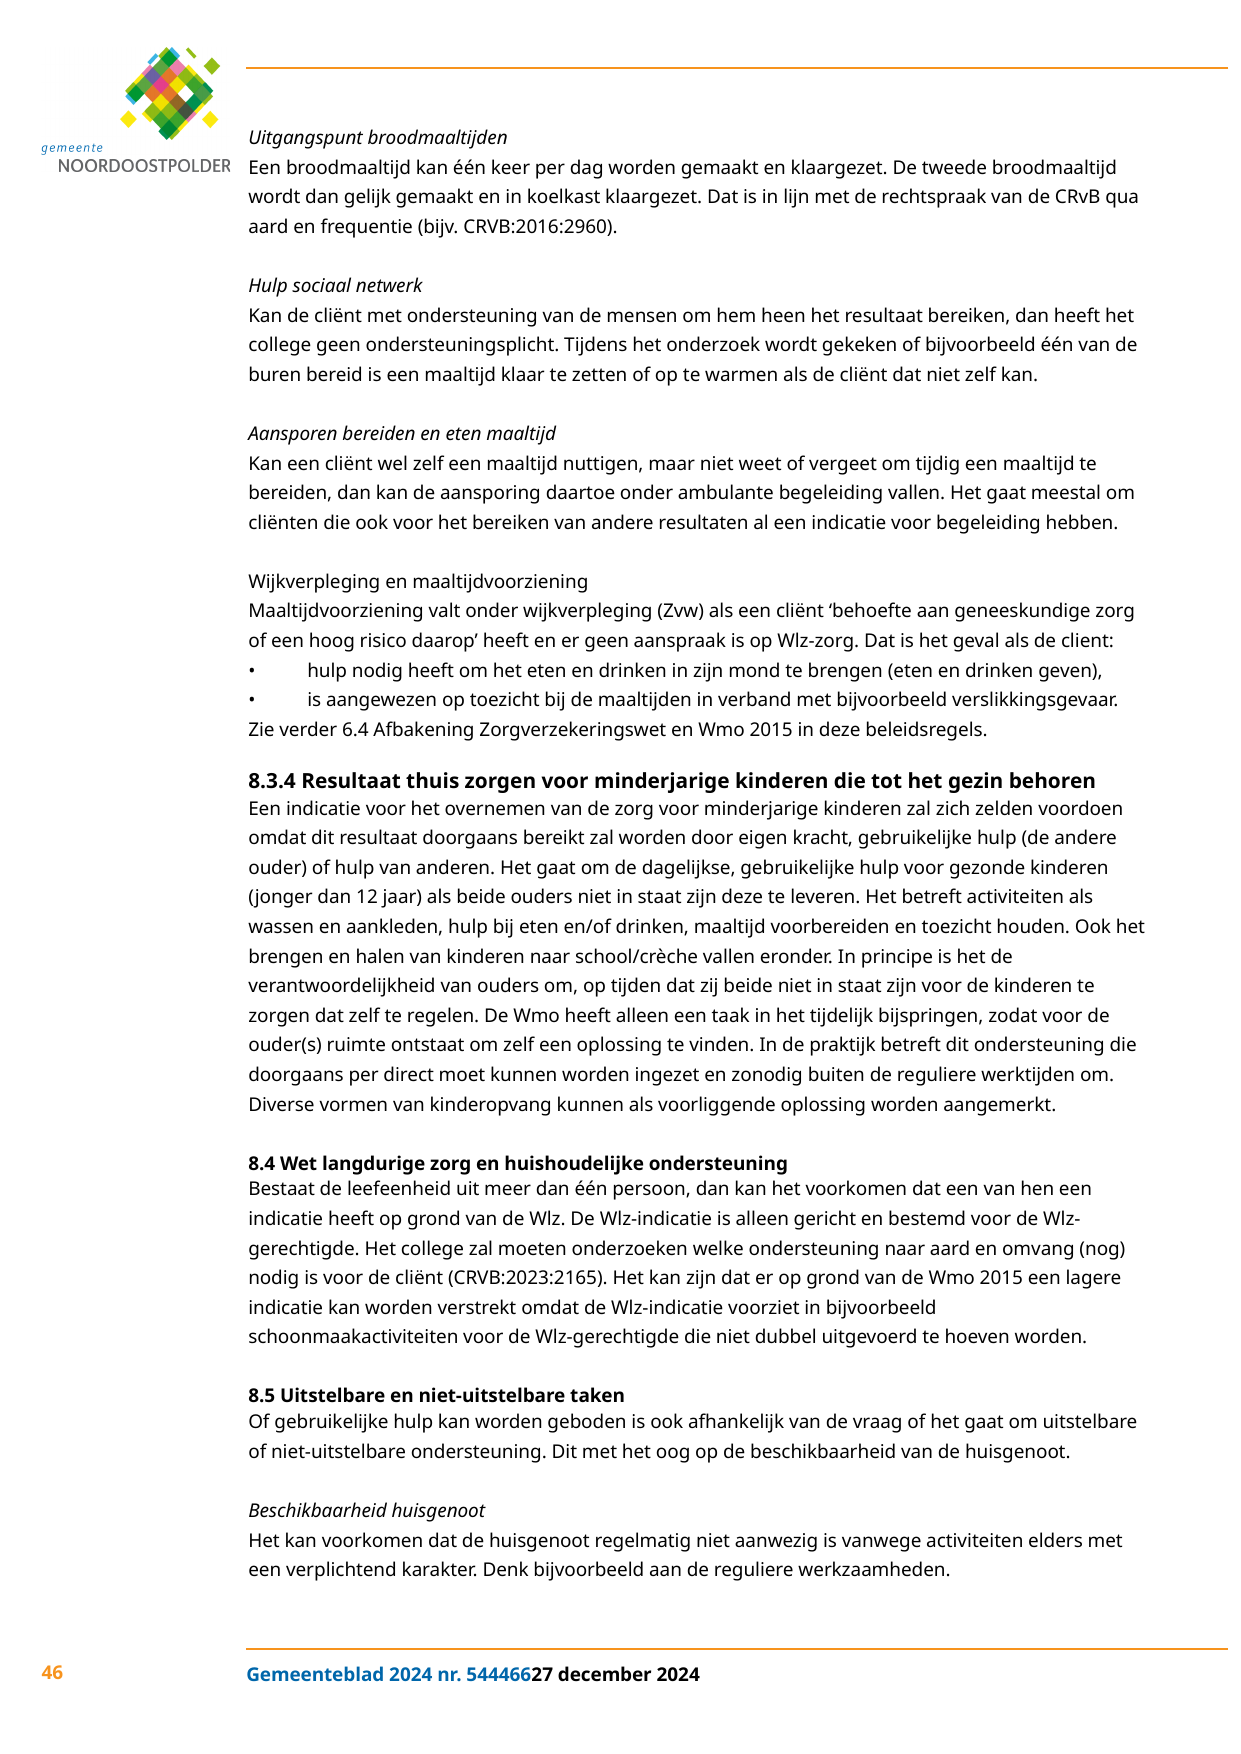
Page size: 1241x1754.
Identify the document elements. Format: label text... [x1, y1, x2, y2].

list is aangewezen op toezicht bij de maaltijden in verband met bijvoorbeeld verslikkingsgevaar. [248, 686, 1152, 712]
text Kan de cliënt met ondersteuning van de mensen om hem heen het resultaat bereiken, dan heeft het college geen ondersteuningsplicht. Tijdens het onderzoek wordt gekeken of bijvoorbeeld één van de buren bereid is een maaltijd klaar te zetten of op te warmen als de cliënt dat niet zelf kan. [248, 302, 1152, 387]
text Wijkverpleging en maaltijdvoorziening [248, 568, 1152, 594]
list hulp nodig heeft om het eten en drinken in zijn mond te brengen (eten en drinken geven), [248, 657, 1152, 683]
text Beschikbaarheid huisgenoot [248, 1497, 1152, 1523]
text Hulp sociaal netwerk [248, 272, 1152, 298]
text Maaltijdvoorziening valt onder wijkverpleging (Zvw) als een cliënt ‘behoefte aan geneeskundige zorg of een hoog risico daarop’ heeft en er geen aanspraak is op Wlz-zorg. Dat is het geval als de client: [248, 598, 1152, 653]
text Of gebruikelijke hulp kan worden geboden is ook afhankelijk van de vraag of het gaat om uitstelbare of niet-uitstelbare ondersteuning. Dit met het oog op de beschikbaarheid van de huisgenoot. [248, 1408, 1152, 1464]
picture [41, 47, 231, 172]
text Het kan voorkomen dat de huisgenoot regelmatig niet aanwezig is vanwege activiteiten elders met een verplichtend karakter. Denk bijvoorbeeld aan de reguliere werkzaamheden. [248, 1527, 1152, 1582]
text 8.4 Wet langdurige zorg en huishoudelijke ondersteuning [248, 1150, 1152, 1176]
text Kan een cliënt wel zelf een maaltijd nuttigen, maar niet weet of vergeet om tijdig een maaltijd te bereiden, dan kan de aansporing daartoe onder ambulante begeleiding vallen. Het gaat meestal om cliënten die ook voor het bereiken van andere resultaten al een indicatie voor begeleiding hebben. [248, 450, 1152, 535]
text Uitgangspunt broodmaaltijden [248, 124, 1152, 150]
text Aansporen bereiden en eten maaltijd [248, 420, 1152, 446]
text 8.5 Uitstelbare en niet-uitstelbare taken [248, 1383, 1152, 1408]
text 8.3.4 Resultaat thuis zorgen voor minderjarige kinderen die tot het gezin behoren [248, 766, 1152, 795]
text Bestaat de leefeenheid uit meer dan één persoon, dan kan het voorkomen dat een van hen een indicatie heeft op grond van de Wlz. De Wlz-indicatie is alleen gericht en bestemd voor de Wlz-gerechtigde. Het college zal moeten onderzoeken welke ondersteuning naar aard en omvang (nog) nodig is voor de cliënt (CRVB:2023:2165). Het kan zijn dat er op grond van de Wmo 2015 een lagere indicatie kan worden verstrekt omdat de Wlz-indicatie voorziet in bijvoorbeeld schoonmaakactiviteiten voor de Wlz-gerechtigde die niet dubbel uitgevoerd te hoeven worden. [248, 1176, 1152, 1349]
text Zie verder 6.4 Afbakening Zorgverzekeringswet en Wmo 2015 in deze beleidsregels. [248, 716, 1152, 742]
text Een indicatie voor het overnemen van de zorg voor minderjarige kinderen zal zich zelden voordoen omdat dit resultaat doorgaans bereikt zal worden door eigen kracht, gebruikelijke hulp (de andere ouder) of hulp van anderen. Het gaat om de dagelijkse, gebruikelijke hulp voor gezonde kinderen (jonger dan 12 jaar) als beide ouders niet in staat zijn deze te leveren. Het betreft activiteiten als wassen en aankleden, hulp bij eten en/of drinken, maaltijd voorbereiden en toezicht houden. Ook het brengen en halen van kinderen naar school/crèche vallen eronder. In principe is het de verantwoordelijkheid van ouders om, op tijden dat zij beide niet in staat zijn voor de kinderen te zorgen dat zelf te regelen. De Wmo heeft alleen een taak in het tijdelijk bijspringen, zodat voor de ouder(s) ruimte ontstaat om zelf een oplossing te vinden. In de praktijk betreft dit ondersteuning die doorgaans per direct moet kunnen worden ingezet en zonodig buiten de reguliere werktijden om. Diverse vormen van kinderopvang kunnen als voorliggende oplossing worden aangemerkt. [248, 795, 1152, 1116]
text Een broodmaaltijd kan één keer per dag worden gemaakt en klaargezet. De tweede broodmaaltijd wordt dan gelijk gemaakt en in koelkast klaargezet. Dat is in lijn met de rechtspraak van de CRvB qua aard en frequentie (bijv. CRVB:2016:2960). [248, 154, 1152, 239]
